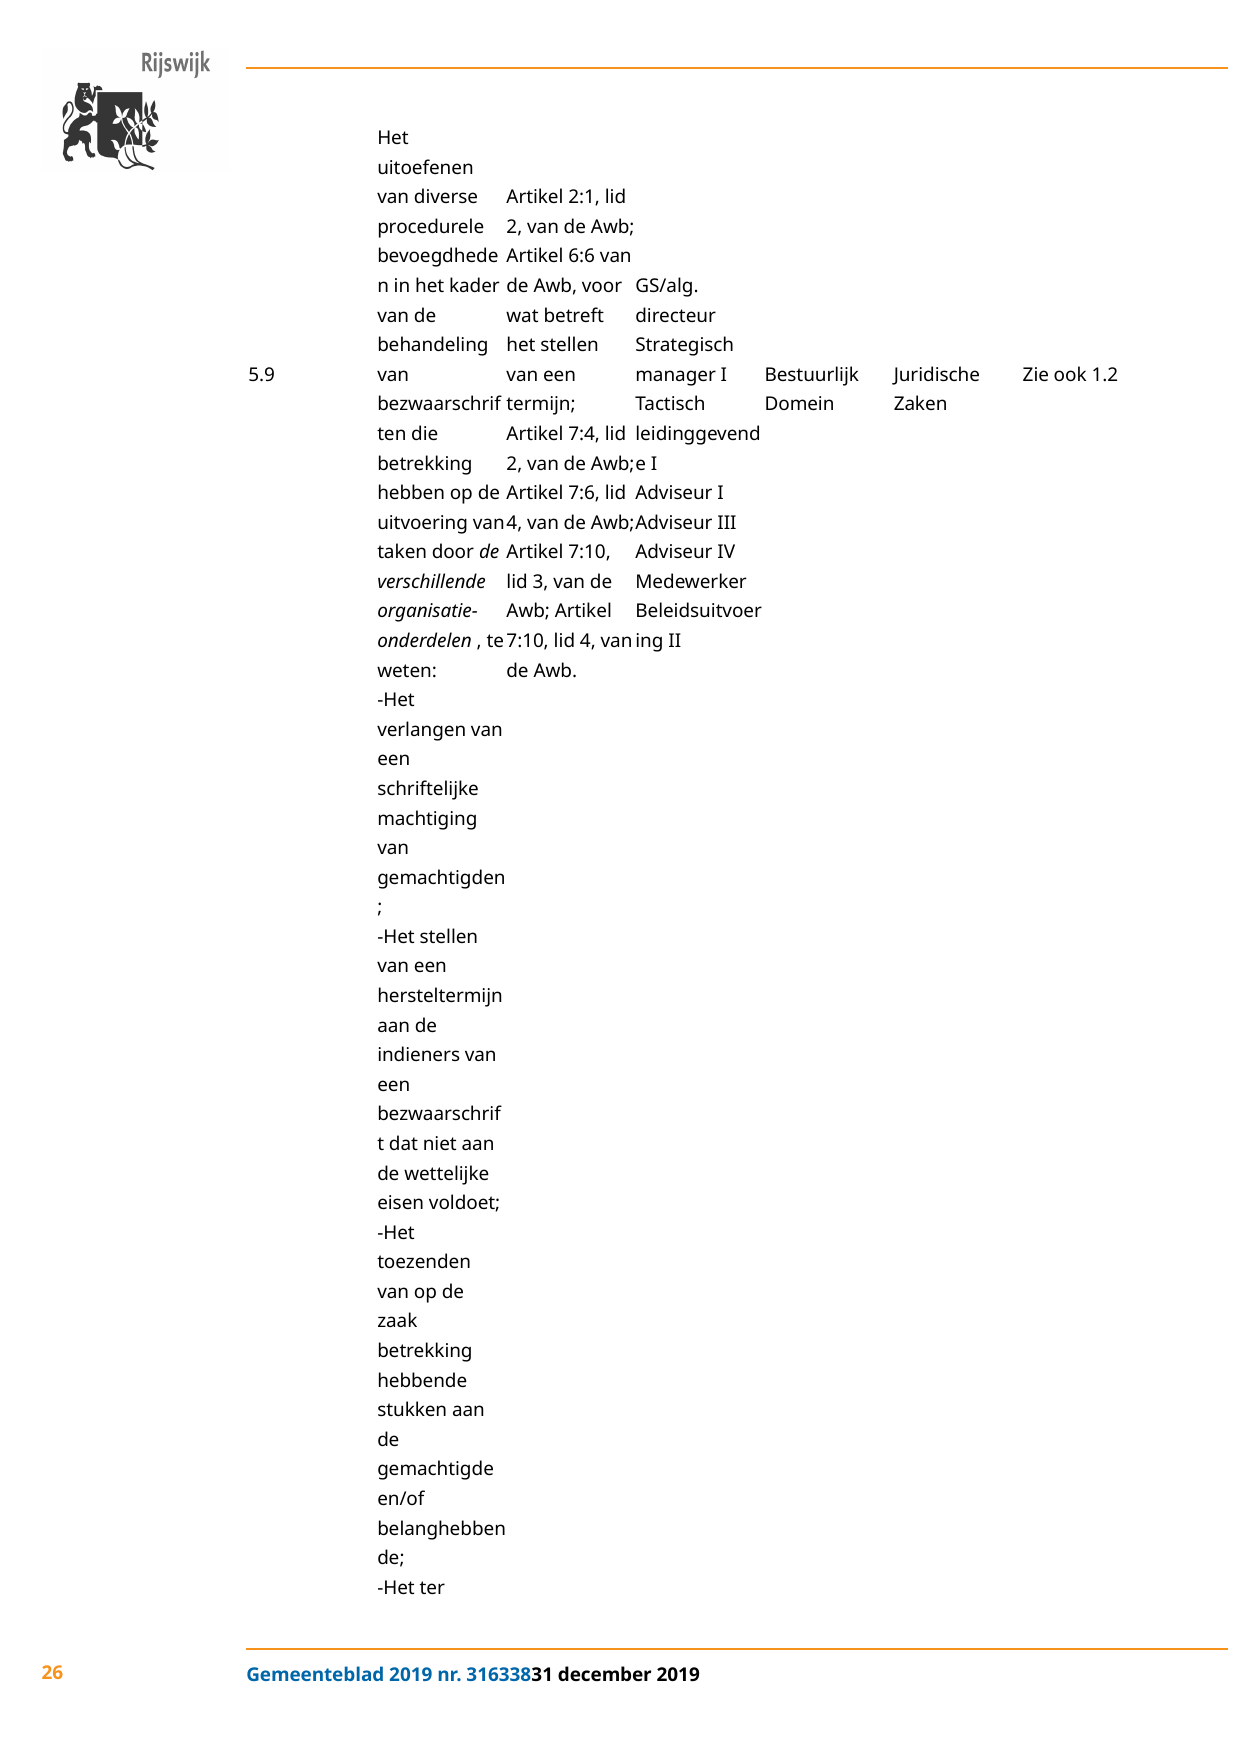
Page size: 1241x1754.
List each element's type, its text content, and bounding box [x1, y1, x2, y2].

table_cell Zie ook 1.2 [1023, 95, 1152, 1600]
table_cell GS/alg. directeur Strategisch manager I Tactisch leidinggevende I Adviseur I Adviseur III Adviseur IV Medewerker Beleidsuitvoering II [635, 95, 764, 1600]
table_cell Juridische Zaken [894, 95, 1022, 1600]
table_cell Artikel 2:1, lid 2, van de Awb; Artikel 6:6 van de Awb, voor wat betreft het stellen van een termijn; Artikel 7:4, lid 2, van de Awb; Artikel 7:6, lid 4, van de Awb; Artikel 7:10, lid 3, van de Awb; Artikel 7:10, lid 4, van de Awb. [506, 95, 635, 1600]
table_cell 5.9 [248, 95, 377, 1600]
table_cell Bestuurlijk Domein [764, 95, 893, 1600]
picture [41, 47, 231, 172]
table_cell Het uitoefenen van diverse procedurele bevoegdheden in het kader van de behandeling van bezwaarschriften die betrekking hebben op de uitvoering van taken door de verschillende organisatie-onderdelen , te weten: -Het verlangen van een schriftelijke machtiging van gemachtigden; -Het stellen van een hersteltermijn aan de indieners van een bezwaarschrift dat niet aan de wettelijke eisen voldoet; -Het toezenden van op de zaak betrekking hebbende stukken aan de gemachtigde en/of belanghebbende; -Het ter [377, 95, 506, 1600]
